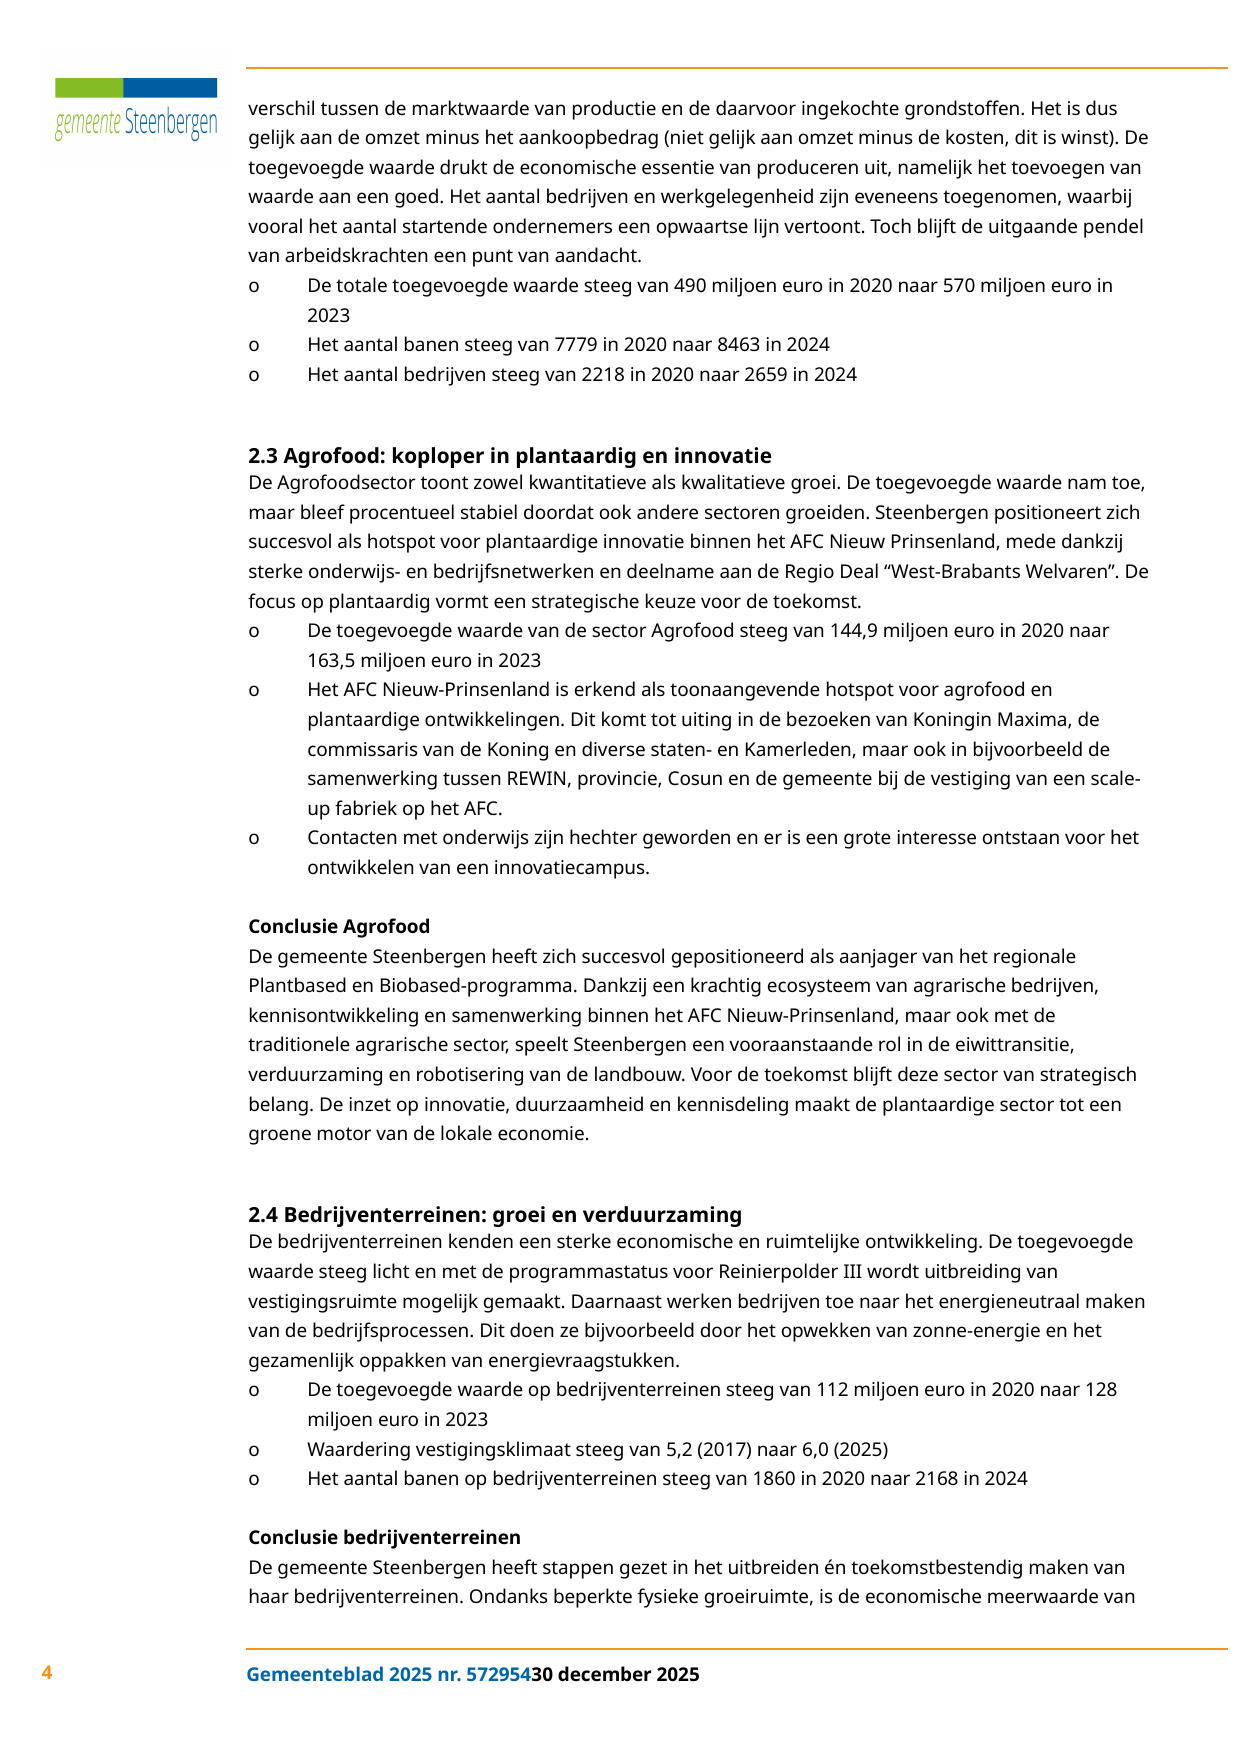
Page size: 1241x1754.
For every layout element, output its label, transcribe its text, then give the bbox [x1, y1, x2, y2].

list De totale toegevoegde waarde steeg van 490 miljoen euro in 2020 naar 570 miljoen euro in 2023 [248, 272, 1152, 328]
list De toegevoegde waarde op bedrijventerreinen steeg van 112 miljoen euro in 2020 naar 128 miljoen euro in 2023 [248, 1377, 1152, 1432]
list Contacten met onderwijs zijn hechter geworden en er is een grote interesse ontstaan voor het ontwikkelen van een innovatiecampus. [248, 824, 1152, 880]
text Conclusie Agrofood [248, 913, 1152, 939]
text De Agrofoodsector toont zowel kwantitatieve als kwalitatieve groei. De toegevoegde waarde nam toe, maar bleef procentueel stabiel doordat ook andere sectoren groeiden. Steenbergen positioneert zich succesvol als hotspot voor plantaardige innovatie binnen het AFC Nieuw Prinsenland, mede dankzij sterke onderwijs- en bedrijfsnetwerken en deelname aan de Regio Deal “West-Brabants Welvaren”. De focus op plantaardig vormt een strategische keuze voor de toekomst. [248, 469, 1152, 613]
list De toegevoegde waarde van de sector Agrofood steeg van 144,9 miljoen euro in 2020 naar 163,5 miljoen euro in 2023 [248, 617, 1152, 673]
text De bedrijventerreinen kenden een sterke economische en ruimtelijke ontwikkeling. De toegevoegde waarde steeg licht en met de programmastatus voor Reinierpolder III wordt uitbreiding van vestigingsruimte mogelijk gemaakt. Daarnaast werken bedrijven toe naar het energieneutraal maken van de bedrijfsprocessen. Dit doen ze bijvoorbeeld door het opwekken van zonne-energie en het gezamenlijk oppakken van energievraagstukken. [248, 1229, 1152, 1373]
text De gemeente Steenbergen heeft zich succesvol gepositioneerd als aanjager van het regionale Plantbased en Biobased-programma. Dankzij een krachtig ecosysteem van agrarische bedrijven, kennisontwikkeling en samenwerking binnen het AFC Nieuw-Prinsenland, maar ook met de traditionele agrarische sector, speelt Steenbergen een vooraanstaande rol in de eiwittransitie, verduurzaming en robotisering van de landbouw. Voor de toekomst blijft deze sector van strategisch belang. De inzet op innovatie, duurzaamheid en kennisdeling maakt de plantaardige sector tot een groene motor van de lokale economie. [248, 943, 1152, 1146]
text Conclusie bedrijventerreinen [248, 1524, 1152, 1550]
picture [41, 47, 231, 172]
text 2.3 Agrofood: koploper in plantaardig en innovatie [248, 441, 1152, 469]
list Het aantal banen op bedrijventerreinen steeg van 1860 in 2020 naar 2168 in 2024 [248, 1465, 1152, 1491]
list Het aantal banen steeg van 7779 in 2020 naar 8463 in 2024 [248, 331, 1152, 357]
text 2.4 Bedrijventerreinen: groei en verduurzaming [248, 1200, 1152, 1229]
list Waardering vestigingsklimaat steeg van 5,2 (2017) naar 6,0 (2025) [248, 1436, 1152, 1462]
list Het AFC Nieuw-Prinsenland is erkend als toonaangevende hotspot voor agrofood en plantaardige ontwikkelingen. Dit komt tot uiting in de bezoeken van Koningin Maxima, de commissaris van de Koning en diverse staten- en Kamerleden, maar ook in bijvoorbeeld de samenwerking tussen REWIN, provincie, Cosun en de gemeente bij de vestiging van een scale-up fabriek op het AFC. [248, 677, 1152, 821]
list Het aantal bedrijven steeg van 2218 in 2020 naar 2659 in 2024 [248, 361, 1152, 387]
text De gemeente Steenbergen heeft stappen gezet in het uitbreiden én toekomstbestendig maken van haar bedrijventerreinen. Ondanks beperkte fysieke groeiruimte, is de economische meerwaarde van [248, 1554, 1152, 1609]
text verschil tussen de marktwaarde van productie en de daarvoor ingekochte grondstoffen. Het is dus gelijk aan de omzet minus het aankoopbedrag (niet gelijk aan omzet minus de kosten, dit is winst). De toegevoegde waarde drukt de economische essentie van produceren uit, namelijk het toevoegen van waarde aan een goed. Het aantal bedrijven en werkgelegenheid zijn eveneens toegenomen, waarbij vooral het aantal startende ondernemers een opwaartse lijn vertoont. Toch blijft de uitgaande pendel van arbeidskrachten een punt van aandacht. [248, 95, 1152, 268]
